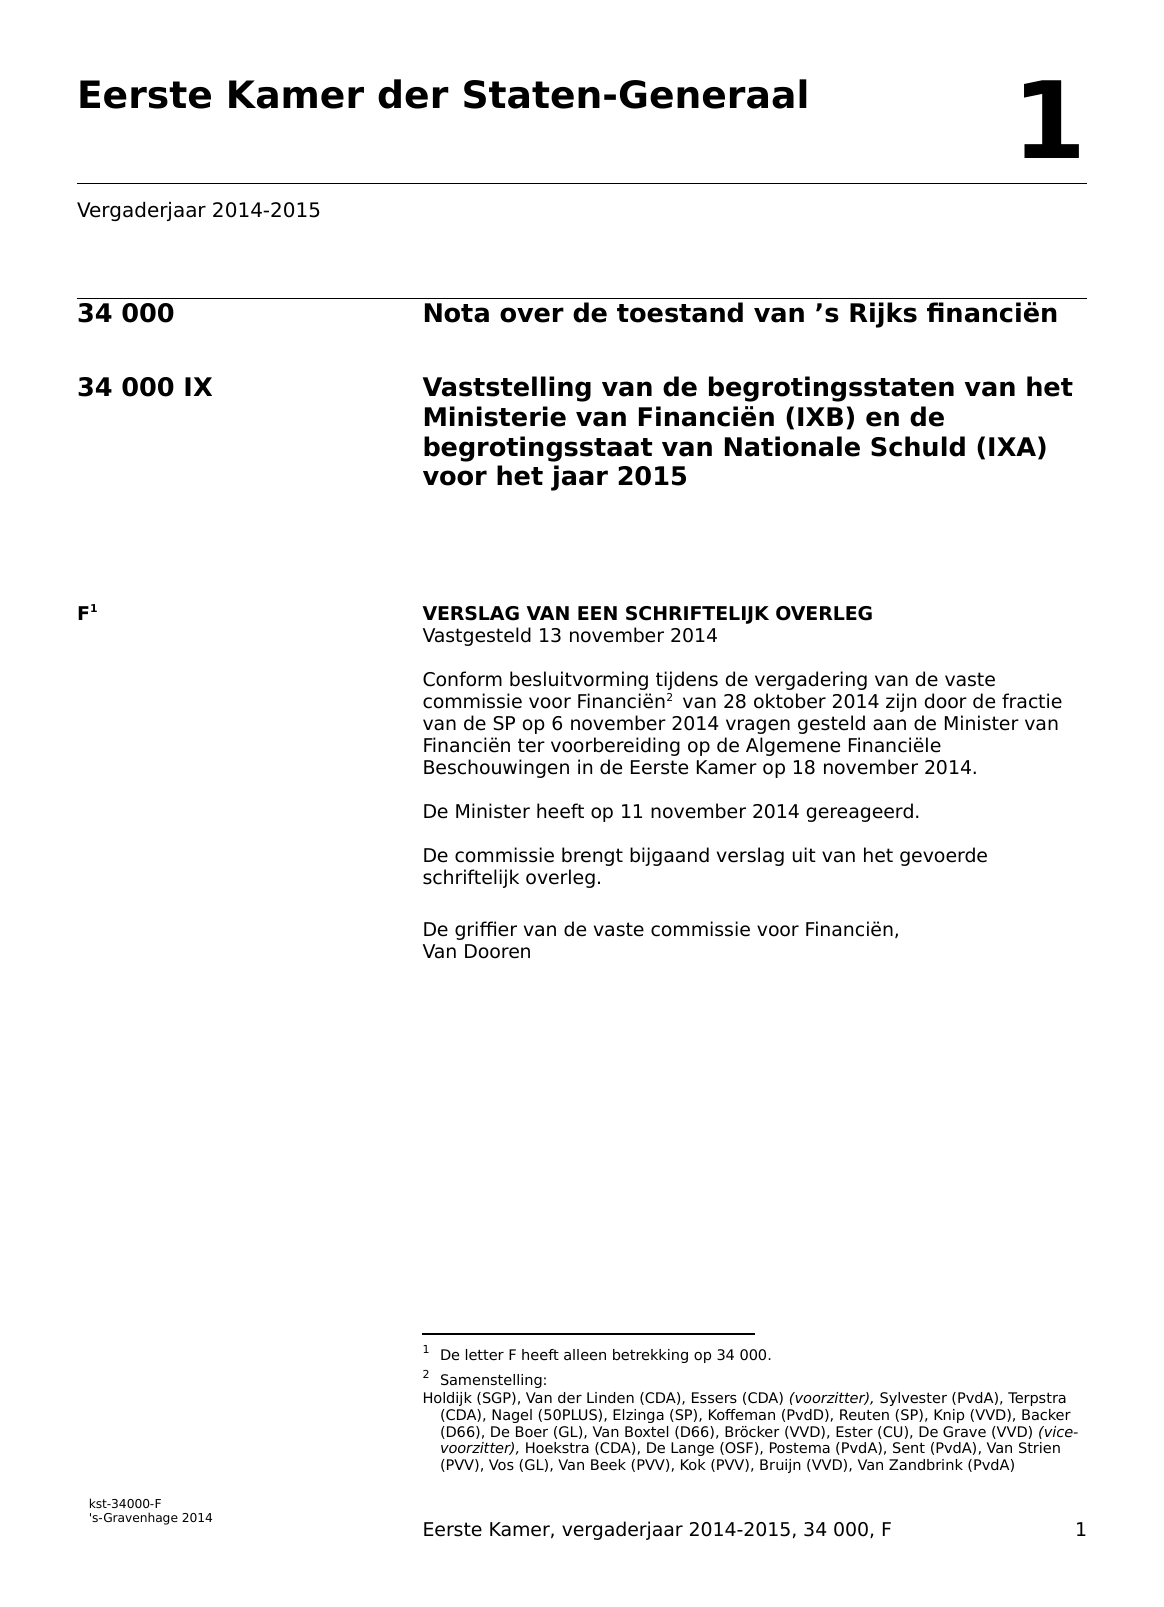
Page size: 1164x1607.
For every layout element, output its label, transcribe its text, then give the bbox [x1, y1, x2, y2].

subtitle 34 000 Nota over de toestand van ’s Rijks financiën [77, 299, 1087, 329]
text De Minister heeft op 11 november 2014 gereageerd. [422, 801, 1087, 823]
text Conform besluitvorming tijdens de vergadering van de vaste commissie voor Financiën van 28 oktober 2014 zijn door de fractie van de SP op 6 november 2014 vragen gesteld aan de Minister van Financiën ter voorbereiding op de Algemene Financiële Beschouwingen in de Eerste Kamer op 18 november 2014. [422, 669, 1087, 779]
text kst-34000-F [88, 1497, 323, 1511]
text De commissie brengt bijgaand verslag uit van het gevoerde schriftelijk overleg. [422, 845, 1087, 889]
subtitle 34 000 IX Vaststelling van de begrotingsstaten van het Ministerie van Financiën (IXB) en de begrotingsstaat van Nationale Schuld (IXA) voor het jaar 2015 [77, 373, 1087, 492]
text 's-Gravenhage 2014 [88, 1511, 323, 1525]
text De letter F heeft alleen betrekking op 34 000. [422, 1343, 1087, 1365]
text De griffier van de vaste commissie voor Financiën, Van Dooren [422, 919, 1087, 963]
text Samenstelling: [422, 1368, 1087, 1390]
table_cell Vergaderjaar 2014-2015 [77, 184, 1087, 298]
table_header 1 [886, 59, 1087, 183]
table_header Eerste Kamer der Staten-Generaal [77, 59, 886, 183]
subtitle F VERSLAG VAN EEN SCHRIFTELIJK OVERLEG [77, 603, 1087, 625]
text Vastgesteld 13 november 2014 [422, 625, 1087, 647]
text Holdijk (SGP), Van der Linden (CDA), Essers (CDA) (voorzitter), Sylvester (PvdA), Terpstra (CDA), Nagel (50PLUS), Elzinga (SP), Koffeman (PvdD), Reuten (SP), Knip (VVD), Backer (D66), De Boer (GL), Van Boxtel (D66), Bröcker (VVD), Ester (CU), De Grave (VVD) (vice-voorzitter), Hoekstra (CDA), De Lange (OSF), Postema (PvdA), Sent (PvdA), Van Strien (PVV), Vos (GL), Van Beek (PVV), Kok (PVV), Bruijn (VVD), Van Zandbrink (PvdA) [422, 1390, 1087, 1474]
